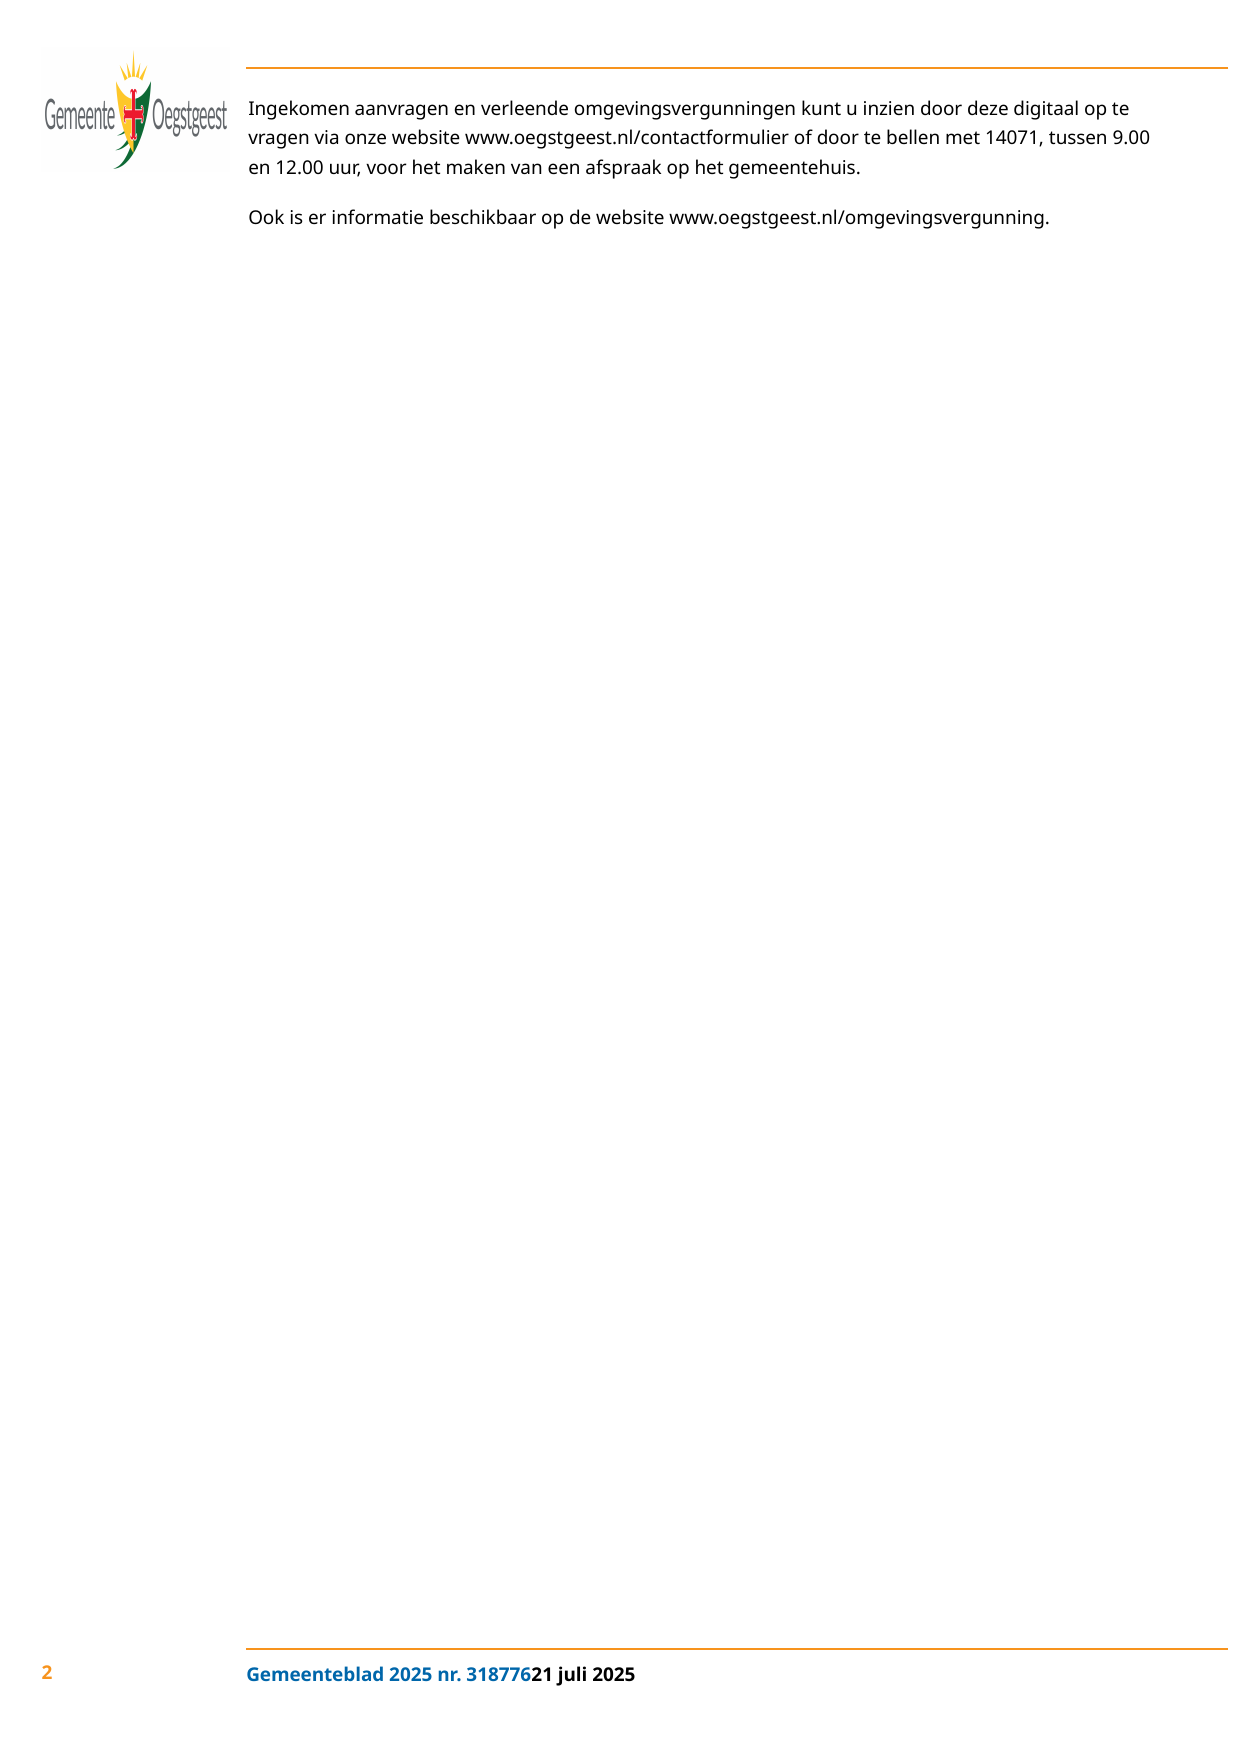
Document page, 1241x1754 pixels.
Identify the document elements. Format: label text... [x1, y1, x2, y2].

text Ook is er informatie beschikbaar op de website www.oegstgeest.nl/omgevingsvergunning. [248, 204, 1152, 230]
text Ingekomen aanvragen en verleende omgevingsvergunningen kunt u inzien door deze digitaal op te vragen via onze website www.oegstgeest.nl/contactformulier of door te bellen met 14071, tussen 9.00 en 12.00 uur, voor het maken van een afspraak op het gemeentehuis. [248, 95, 1152, 180]
picture [41, 47, 231, 172]
